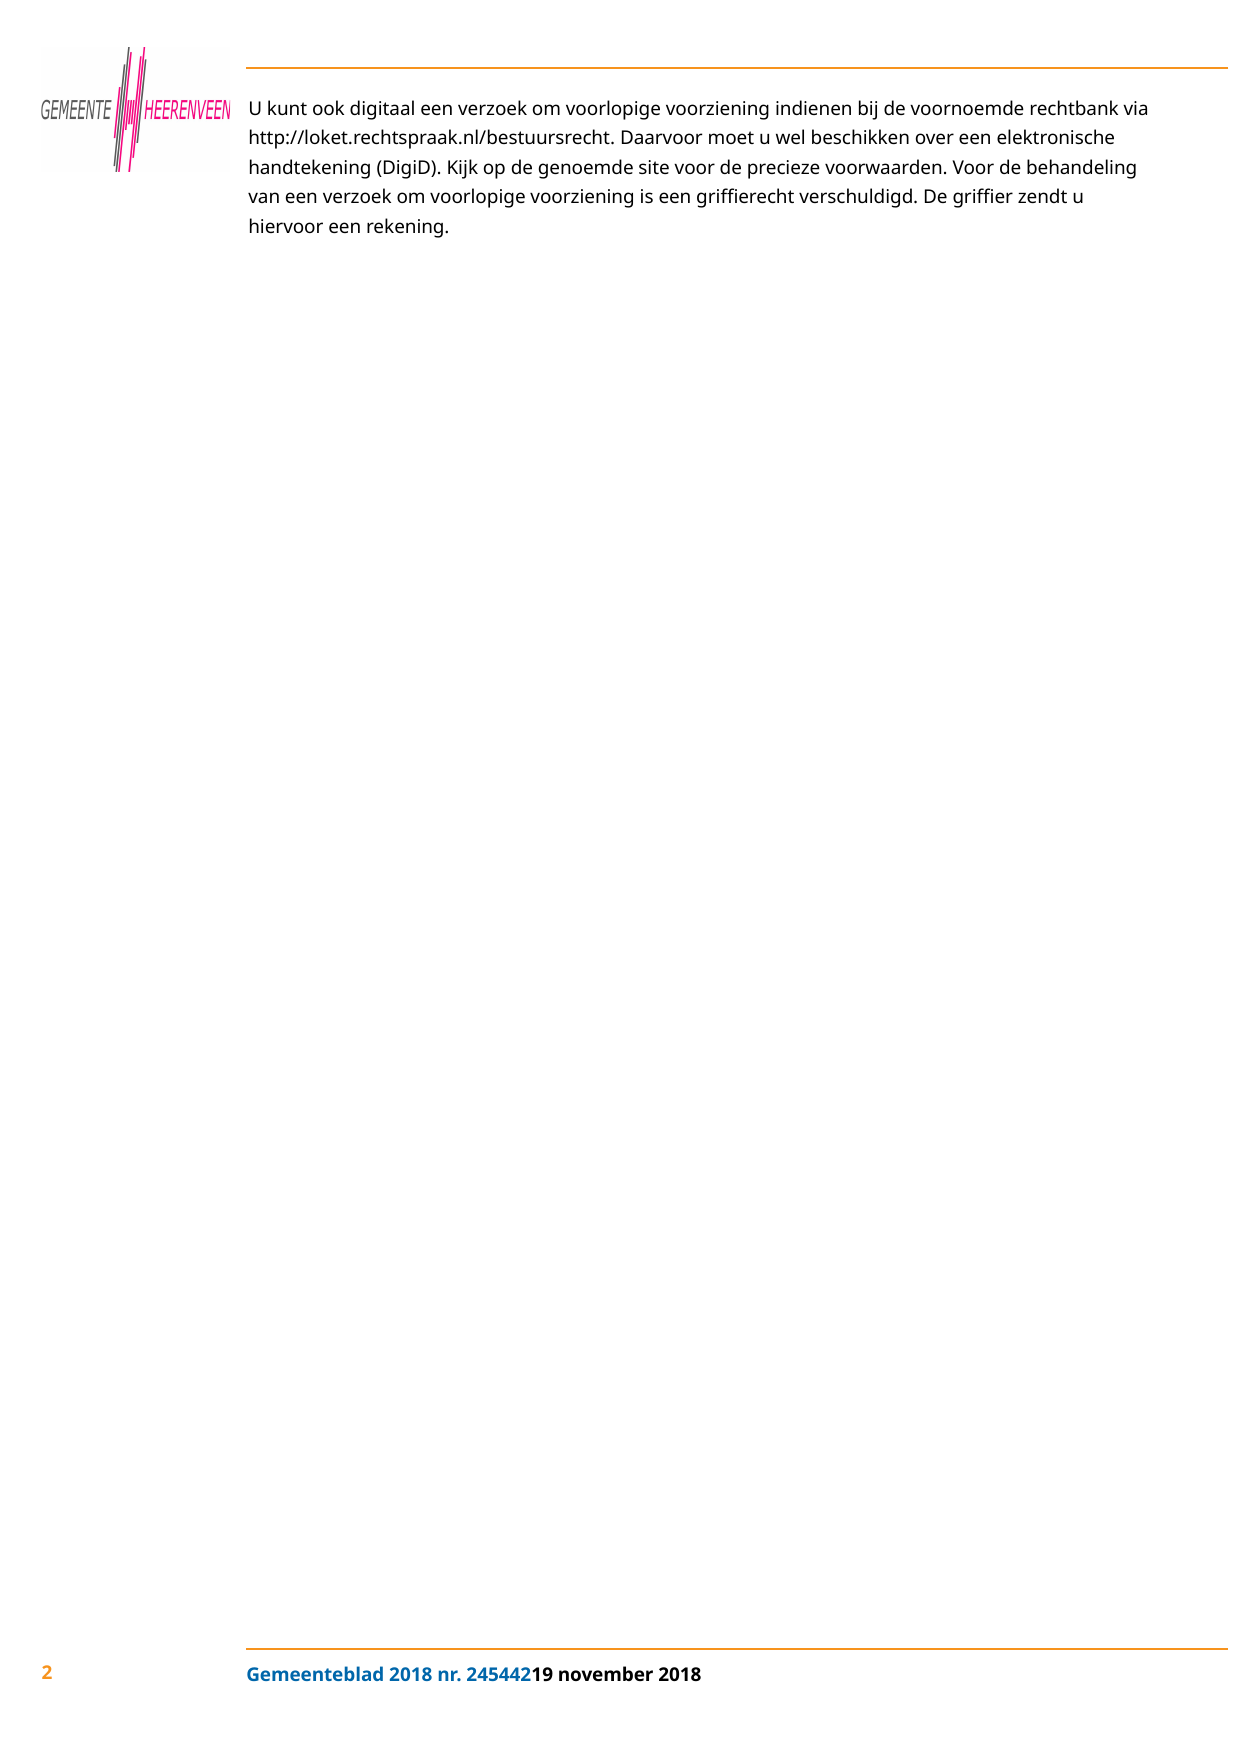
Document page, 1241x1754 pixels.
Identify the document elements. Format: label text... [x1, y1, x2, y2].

picture [41, 47, 231, 172]
text U kunt ook digitaal een verzoek om voorlopige voorziening indienen bij de voornoemde rechtbank via http://loket.rechtspraak.nl/bestuursrecht. Daarvoor moet u wel beschikken over een elektronische handtekening (DigiD). Kijk op de genoemde site voor de precieze voorwaarden. Voor de behandeling van een verzoek om voorlopige voorziening is een griffierecht verschuldigd. De griffier zendt u hiervoor een rekening. [248, 95, 1152, 239]
